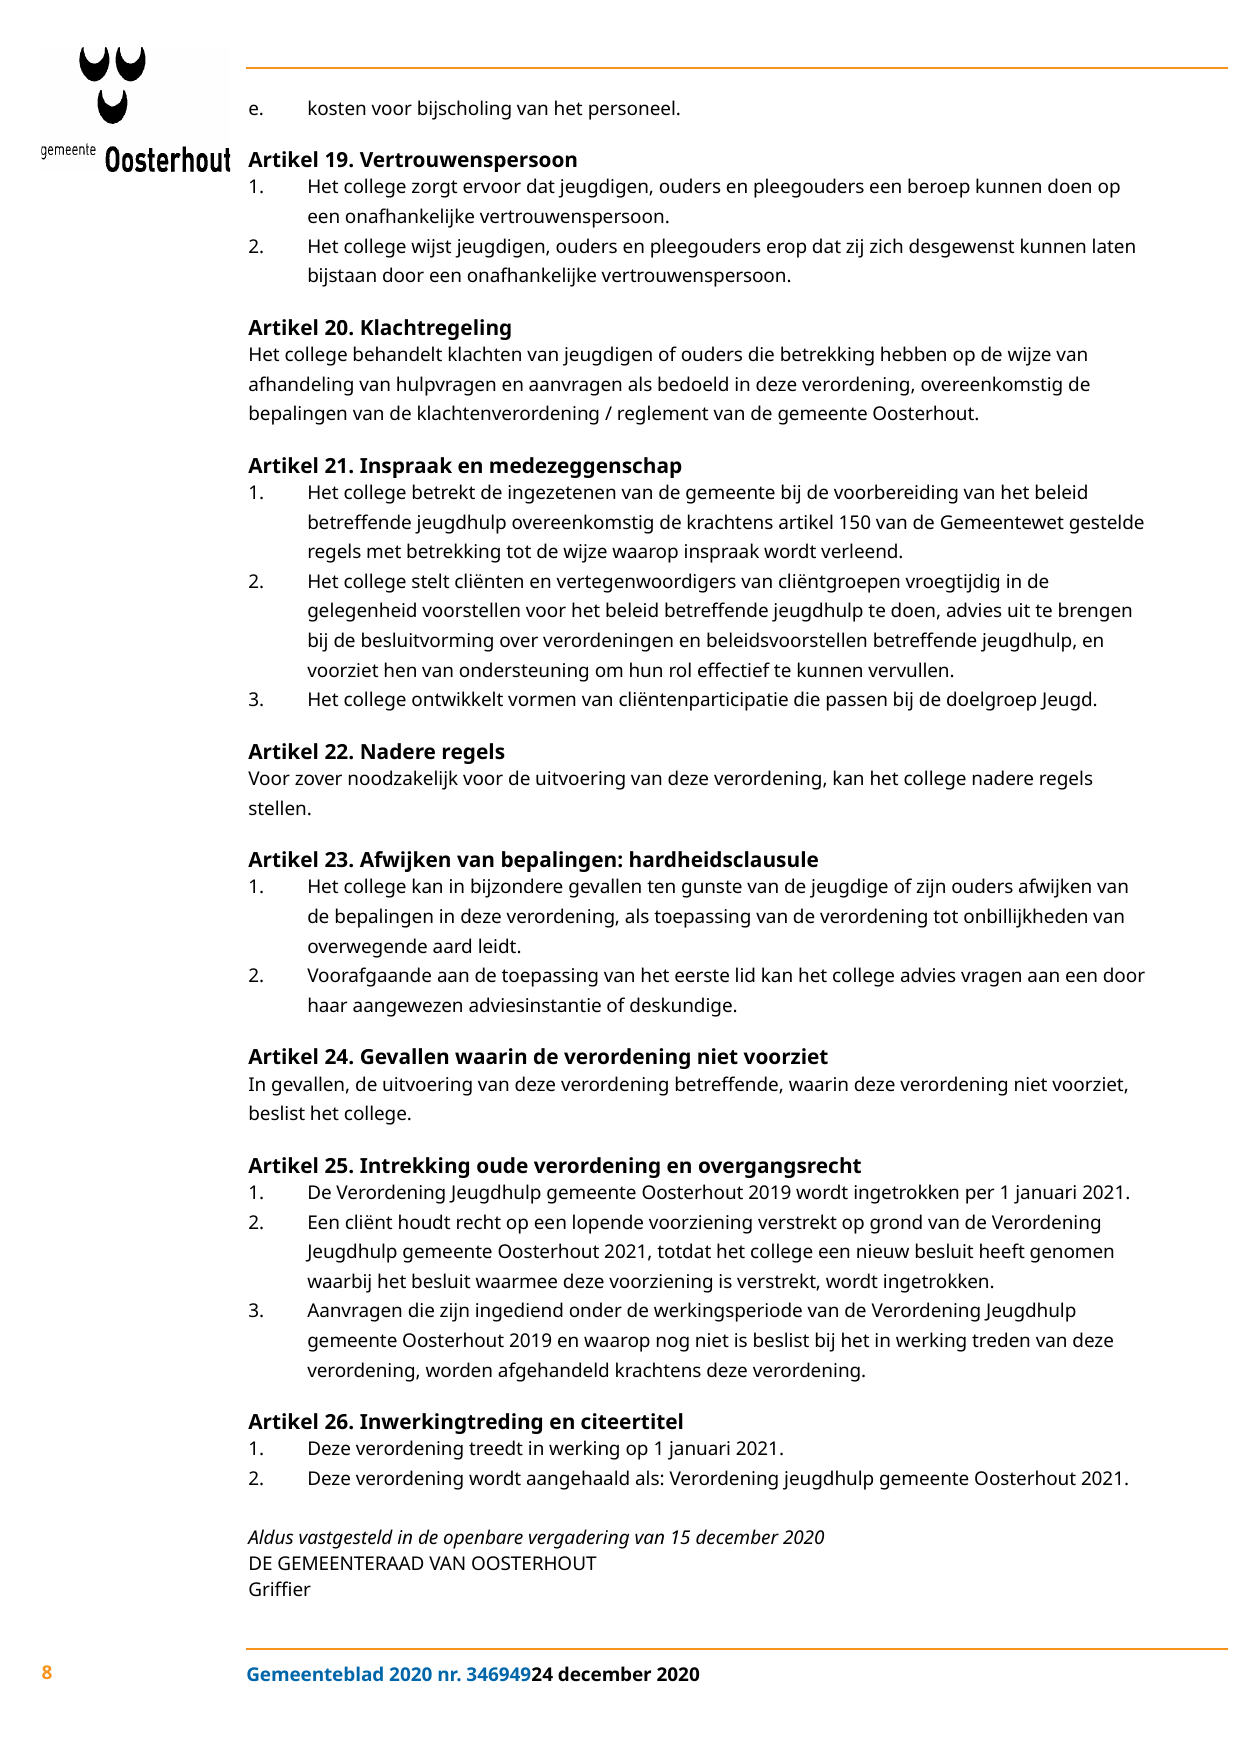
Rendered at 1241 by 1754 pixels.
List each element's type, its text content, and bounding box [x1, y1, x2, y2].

text Artikel 26. Inwerkingtreding en citeertitel [248, 1407, 1152, 1436]
list Het college betrekt de ingezetenen van de gemeente bij de voorbereiding van het beleid betreffende jeugdhulp overeenkomstig de krachtens artikel 150 van de Gemeentewet gestelde regels met betrekking tot de wijze waarop inspraak wordt verleend. [248, 479, 1152, 564]
list Deze verordening treedt in werking op 1 januari 2021. [248, 1436, 1152, 1461]
list kosten voor bijscholing van het personeel. [248, 95, 1152, 121]
text Artikel 20. Klachtregeling [248, 313, 1152, 341]
text Artikel 24. Gevallen waarin de verordening niet voorziet [248, 1042, 1152, 1071]
text Het college behandelt klachten van jeugdigen of ouders die betrekking hebben op de wijze van afhandeling van hulpvragen en aanvragen als bedoeld in deze verordening, overeenkomstig de bepalingen van de klachtenverordening / reglement van de gemeente Oosterhout. [248, 341, 1152, 426]
list Het college stelt cliënten en vertegenwoordigers van cliëntgroepen vroegtijdig in de gelegenheid voorstellen voor het beleid betreffende jeugdhulp te doen, advies uit te brengen bij de besluitvorming over verordeningen en beleidsvoorstellen betreffende jeugdhulp, en voorziet hen van ondersteuning om hun rol effectief te kunnen vervullen. [248, 568, 1152, 682]
list Het college ontwikkelt vormen van cliëntenparticipatie die passen bij de doelgroep Jeugd. [248, 686, 1152, 712]
list Voorafgaande aan de toepassing van het eerste lid kan het college advies vragen aan een door haar aangewezen adviesinstantie of deskundige. [248, 962, 1152, 1018]
list Het college zorgt ervoor dat jeugdigen, ouders en pleegouders een beroep kunnen doen op een onafhankelijke vertrouwenspersoon. [248, 174, 1152, 229]
list Een cliënt houdt recht op een lopende voorziening verstrekt op grond van de Verordening Jeugdhulp gemeente Oosterhout 2021, totdat het college een nieuw besluit heeft genomen waarbij het besluit waarmee deze voorziening is verstrekt, wordt ingetrokken. [248, 1209, 1152, 1294]
text Voor zover noodzakelijk voor de uitvoering van deze verordening, kan het college nadere regels stellen. [248, 765, 1152, 821]
text Artikel 22. Nadere regels [248, 737, 1152, 765]
list Deze verordening wordt aangehaald als: Verordening jeugdhulp gemeente Oosterhout 2021. [248, 1465, 1152, 1491]
text Aldus vastgesteld in de openbare vergadering van 15 december 2020 [248, 1524, 1152, 1550]
text Artikel 21. Inspraak en medezeggenschap [248, 451, 1152, 479]
text DE GEMEENTERAAD VAN OOSTERHOUT [248, 1550, 1152, 1576]
text Artikel 25. Intrekking oude verordening en overgangsrecht [248, 1151, 1152, 1179]
list Het college wijst jeugdigen, ouders en pleegouders erop dat zij zich desgewenst kunnen laten bijstaan door een onafhankelijke vertrouwenspersoon. [248, 233, 1152, 288]
list De Verordening Jeugdhulp gemeente Oosterhout 2019 wordt ingetrokken per 1 januari 2021. [248, 1179, 1152, 1205]
list Het college kan in bijzondere gevallen ten gunste van de jeugdige of zijn ouders afwijken van de bepalingen in deze verordening, als toepassing van de verordening tot onbillijkheden van overwegende aard leidt. [248, 874, 1152, 958]
list Aanvragen die zijn ingediend onder de werkingsperiode van de Verordening Jeugdhulp gemeente Oosterhout 2019 en waarop nog niet is beslist bij het in werking treden van deze verordening, worden afgehandeld krachtens deze verordening. [248, 1298, 1152, 1382]
text Griffier [248, 1576, 1152, 1602]
text Artikel 23. Afwijken van bepalingen: hardheidsclausule [248, 845, 1152, 874]
picture [41, 47, 231, 172]
text Artikel 19. Vertrouwenspersoon [248, 145, 1152, 174]
text In gevallen, de uitvoering van deze verordening betreffende, waarin deze verordening niet voorziet, beslist het college. [248, 1071, 1152, 1126]
